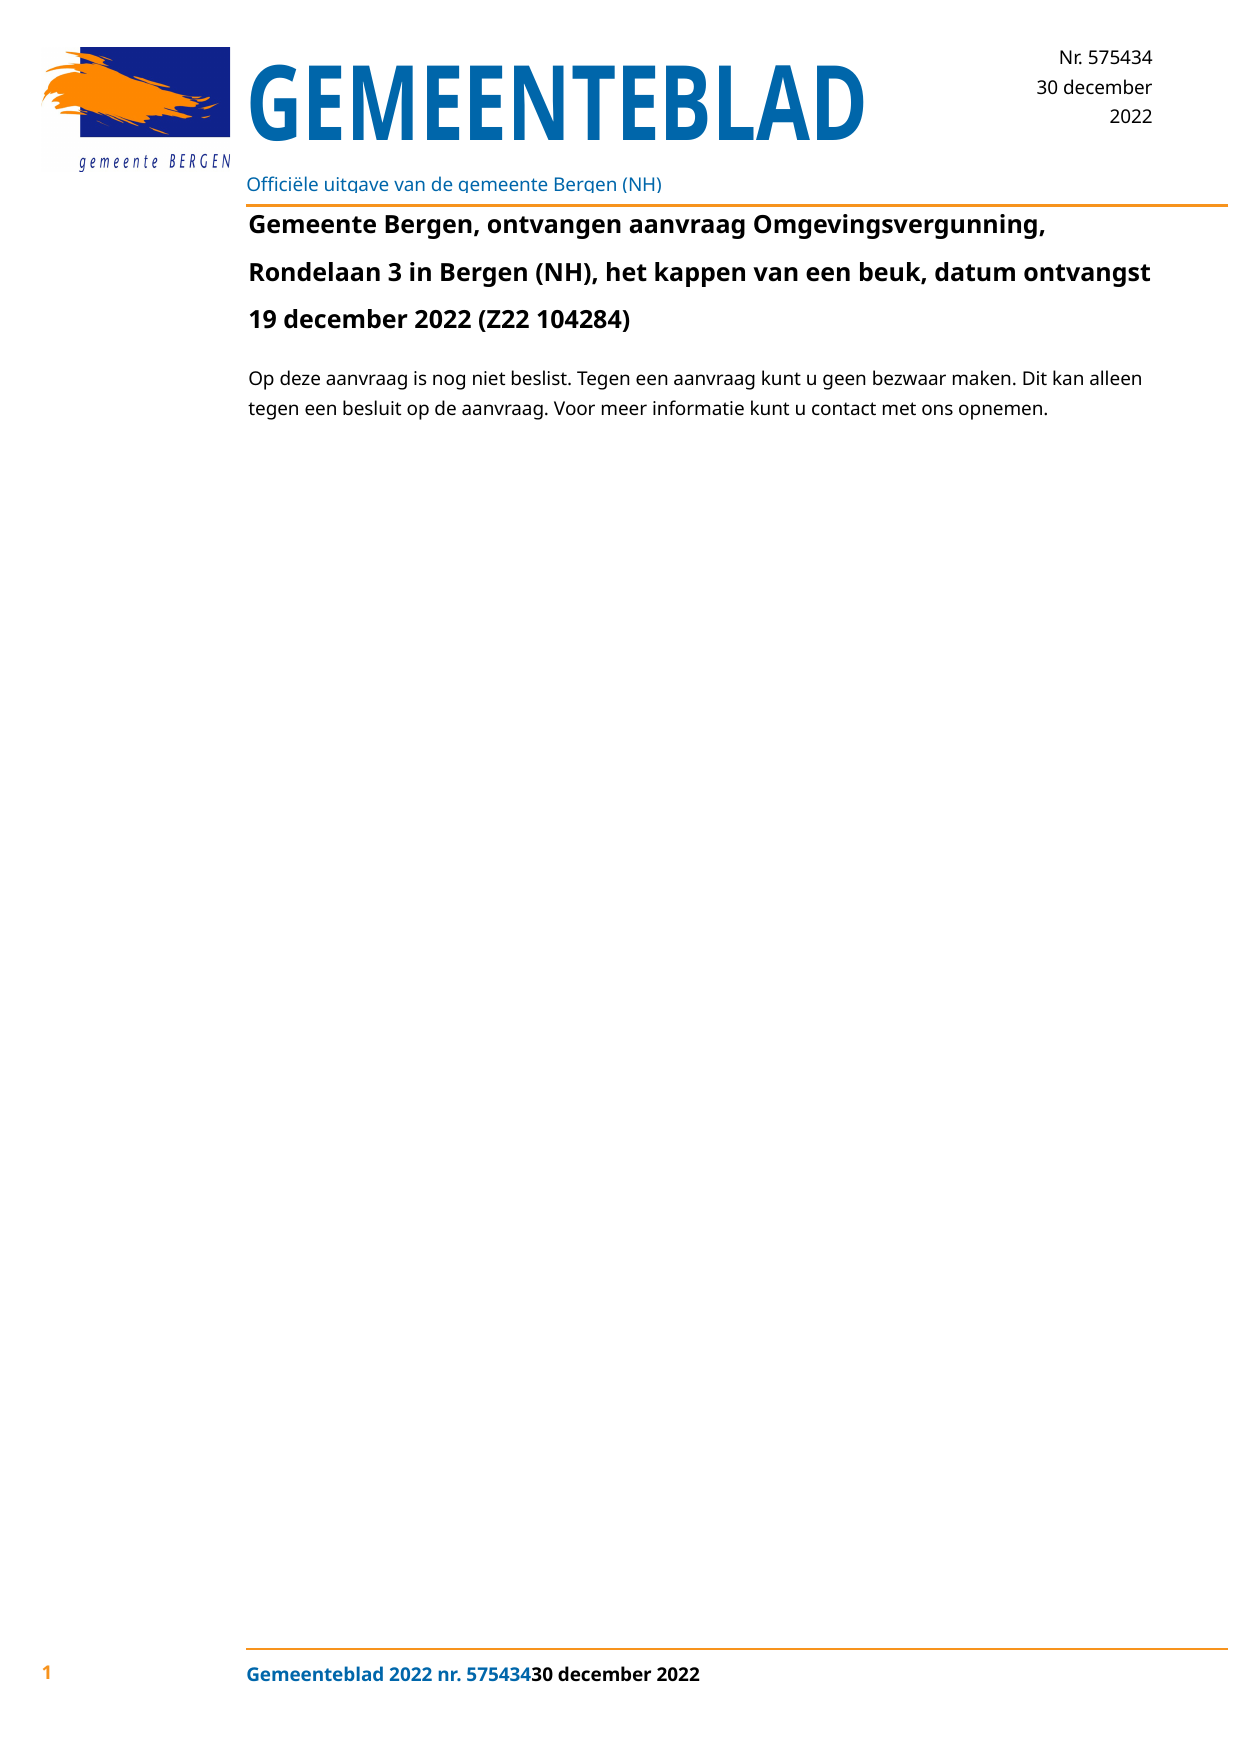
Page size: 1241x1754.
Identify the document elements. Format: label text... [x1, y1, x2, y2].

text Op deze aanvraag is nog niet beslist. Tegen een aanvraag kunt u geen bezwaar maken. Dit kan alleen tegen een besluit op de aanvraag. Voor meer informatie kunt u contact met ons opnemen. [248, 366, 1152, 421]
picture [41, 47, 231, 172]
text Gemeente Bergen, ontvangen aanvraag Omgevingsvergunning, Rondelaan 3 in Bergen (NH), het kappen van een beuk, datum ontvangst 19 december 2022 (Z22 104284) [248, 207, 1152, 336]
